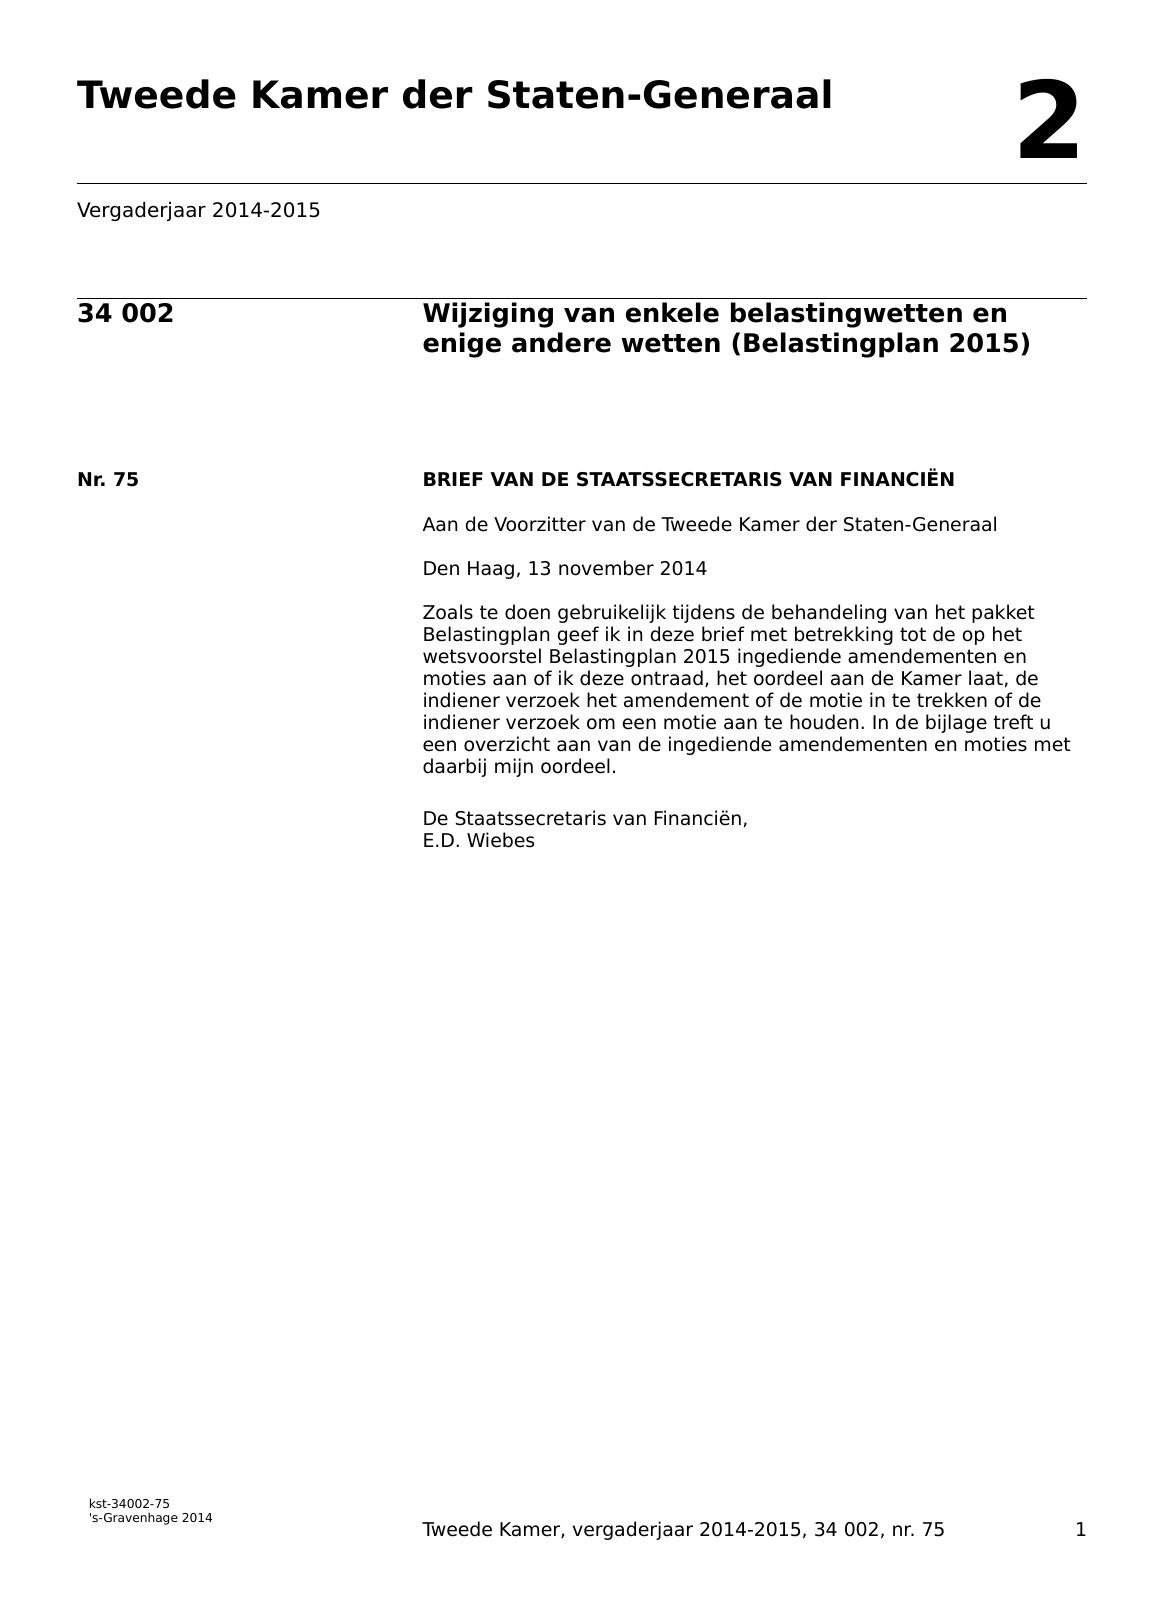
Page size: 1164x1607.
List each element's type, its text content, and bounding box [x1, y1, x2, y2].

text 's-Gravenhage 2014 [88, 1511, 323, 1525]
table_cell Vergaderjaar 2014-2015 [77, 184, 1087, 298]
text Zoals te doen gebruikelijk tijdens de behandeling van het pakket Belastingplan geef ik in deze brief met betrekking tot de op het wetsvoorstel Belastingplan 2015 ingediende amendementen en moties aan of ik deze ontraad, het oordeel aan de Kamer laat, de indiener verzoek het amendement of de motie in te trekken of de indiener verzoek om een motie aan te houden. In de bijlage treft u een overzicht aan van de ingediende amendementen en moties met daarbij mijn oordeel. [422, 602, 1087, 778]
table_header Tweede Kamer der Staten-Generaal [77, 59, 886, 183]
text De Staatssecretaris van Financiën, E.D. Wiebes [422, 808, 1087, 852]
subtitle Nr. 75 BRIEF VAN DE STAATSSECRETARIS VAN FINANCIËN [77, 469, 1087, 491]
subtitle 34 002 Wijziging van enkele belastingwetten en enige andere wetten (Belastingplan 2015) [77, 299, 1087, 358]
text Den Haag, 13 november 2014 [422, 558, 1087, 580]
text Aan de Voorzitter van de Tweede Kamer der Staten-Generaal [422, 513, 1087, 536]
table_header 2 [886, 59, 1087, 183]
text kst-34002-75 [88, 1497, 323, 1511]
